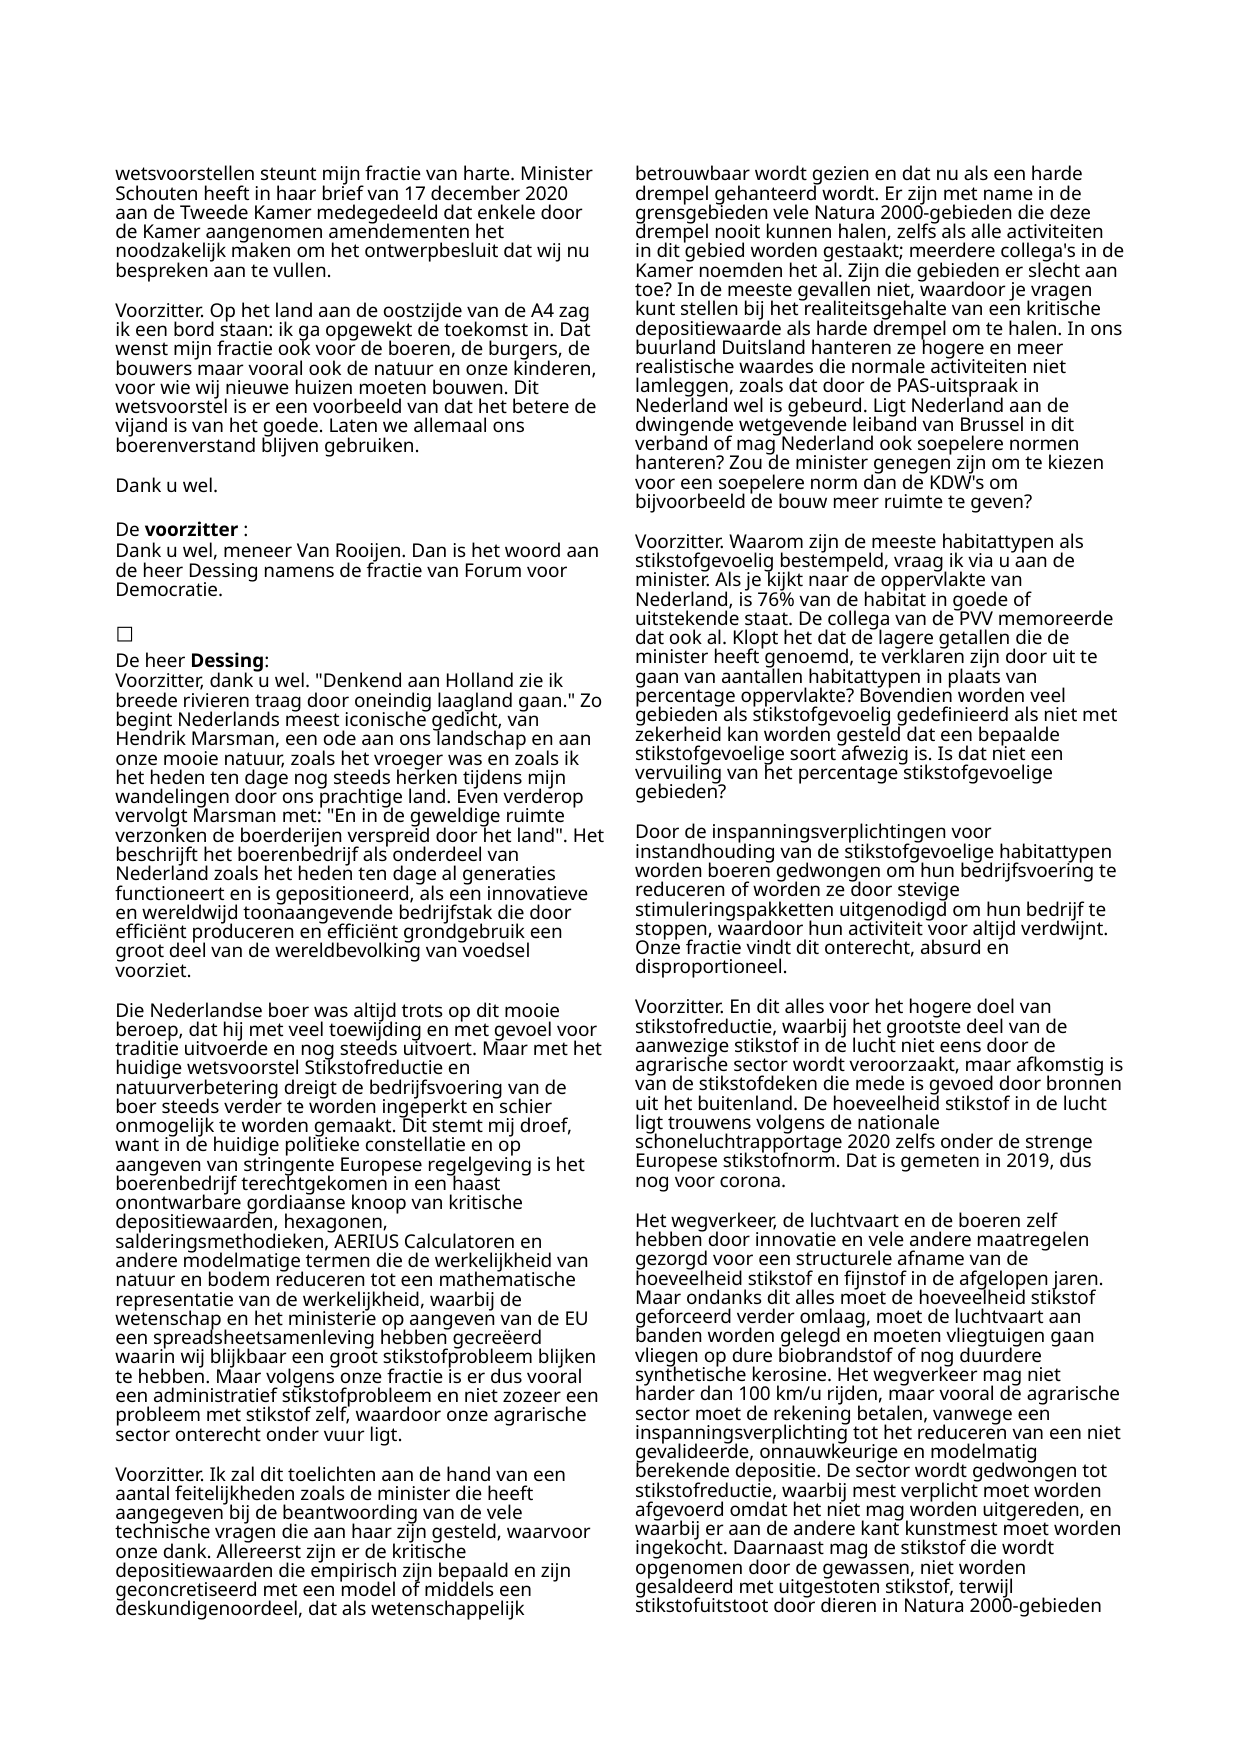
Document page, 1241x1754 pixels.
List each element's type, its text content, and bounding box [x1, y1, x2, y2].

text Voorzitter. Op het land aan de oostzijde van de A4 zag ik een bord staan: ik ga opgewekt de toekomst in. Dat wenst mijn fractie ook voor de boeren, de burgers, de bouwers maar vooral ook de natuur en onze kinderen, voor wie wij nieuwe huizen moeten bouwen. Dit wetsvoorstel is er een voorbeeld van dat het betere de vijand is van het goede. Laten we allemaal ons boerenverstand blijven gebruiken. [115, 302, 605, 456]
text Het wegverkeer, de luchtvaart en de boeren zelf hebben door innovatie en vele andere maatregelen gezorgd voor een structurele afname van de hoeveelheid stikstof en fijnstof in de afgelopen jaren. Maar ondanks dit alles moet de hoeveelheid stikstof geforceerd verder omlaag, moet de luchtvaart aan banden worden gelegd en moeten vliegtuigen gaan vliegen op dure biobrandstof of nog duurdere synthetische kerosine. Het wegverkeer mag niet harder dan 100 km/u rijden, maar vooral de agrarische sector moet de rekening betalen, vanwege een inspanningsverplichting tot het reduceren van een niet gevalideerde, onnauwkeurige en modelmatig berekende depositie. De sector wordt gedwongen tot stikstofreductie, waarbij mest verplicht moet worden afgevoerd omdat het niet mag worden uitgereden, en waarbij er aan de andere kant kunstmest moet worden ingekocht. Daarnaast mag de stikstof die wordt opgenomen door de gewassen, niet worden gesaldeerd met uitgestoten stikstof, terwijl stikstofuitstoot door dieren in Natura 2000-gebieden [635, 1212, 1125, 1616]
text Dank u wel, meneer Van Rooijen. Dan is het woord aan de heer Dessing namens de fractie van Forum voor Democratie. [115, 542, 605, 600]
text Dank u wel. [115, 477, 605, 496]
text ⬜ [115, 621, 605, 647]
text wetsvoorstellen steunt mijn fractie van harte. Minister Schouten heeft in haar brief van 17 december 2020 aan de Tweede Kamer medegedeeld dat enkele door de Kamer aangenomen amendementen het noodzakelijk maken om het ontwerpbesluit dat wij nu bespreken aan te vullen. [115, 165, 605, 281]
text De heer Dessing: [115, 647, 605, 672]
text Voorzitter. Waarom zijn de meeste habitattypen als stikstofgevoelig bestempeld, vraag ik via u aan de minister. Als je kijkt naar de oppervlakte van Nederland, is 76% van de habitat in goede of uitstekende staat. De collega van de PVV memoreerde dat ook al. Klopt het dat de lagere getallen die de minister heeft genoemd, te verklaren zijn door uit te gaan van aantallen habitattypen in plaats van percentage oppervlakte? Bovendien worden veel gebieden als stikstofgevoelig gedefinieerd als niet met zekerheid kan worden gesteld dat een bepaalde stikstofgevoelige soort afwezig is. Is dat niet een vervuiling van het percentage stikstofgevoelige gebieden? [635, 533, 1125, 803]
text Door de inspanningsverplichtingen voor instandhouding van de stikstofgevoelige habitattypen worden boeren gedwongen om hun bedrijfsvoering te reduceren of worden ze door stevige stimuleringspakketten uitgenodigd om hun bedrijf te stoppen, waardoor hun activiteit voor altijd verdwijnt. Onze fractie vindt dit onterecht, absurd en disproportioneel. [635, 823, 1125, 978]
text De voorzitter : [115, 517, 605, 542]
text Die Nederlandse boer was altijd trots op dit mooie beroep, dat hij met veel toewijding en met gevoel voor traditie uitvoerde en nog steeds uitvoert. Maar met het huidige wetsvoorstel Stikstofreductie en natuurverbetering dreigt de bedrijfsvoering van de boer steeds verder te worden ingeperkt en schier onmogelijk te worden gemaakt. Dit stemt mij droef, want in de huidige politieke constellatie en op aangeven van stringente Europese regelgeving is het boerenbedrijf terechtgekomen in een haast onontwarbare gordiaanse knoop van kritische depositiewaarden, hexagonen, salderingsmethodieken, AERIUS Calculatoren en andere modelmatige termen die de werkelijkheid van natuur en bodem reduceren tot een mathematische representatie van de werkelijkheid, waarbij de wetenschap en het ministerie op aangeven van de EU een spreadsheetsamenleving hebben gecreëerd waarin wij blijkbaar een groot stikstofprobleem blijken te hebben. Maar volgens onze fractie is er dus vooral een administratief stikstofprobleem en niet zozeer een probleem met stikstof zelf, waardoor onze agrarische sector onterecht onder vuur ligt. [115, 1002, 605, 1445]
text Voorzitter, dank u wel. "Denkend aan Holland zie ik breede rivieren traag door oneindig laagland gaan." Zo begint Nederlands meest iconische gedicht, van Hendrik Marsman, een ode aan ons landschap en aan onze mooie natuur, zoals het vroeger was en zoals ik het heden ten dage nog steeds herken tijdens mijn wandelingen door ons prachtige land. Even verderop vervolgt Marsman met: "En in de geweldige ruimte verzonken de boerderijen verspreid door het land". Het beschrijft het boerenbedrijf als onderdeel van Nederland zoals het heden ten dage al generaties functioneert en is gepositioneerd, als een innovatieve en wereldwijd toonaangevende bedrijfstak die door efficiënt produceren en efficiënt grondgebruik een groot deel van de wereldbevolking van voedsel voorziet. [115, 672, 605, 981]
text Voorzitter. Ik zal dit toelichten aan de hand van een aantal feitelijkheden zoals de minister die heeft aangegeven bij de beantwoording van de vele technische vragen die aan haar zijn gesteld, waarvoor onze dank. Allereerst zijn er de kritische depositiewaarden die empirisch zijn bepaald en zijn geconcretiseerd met een model of middels een deskundigenoordeel, dat als wetenschappelijk [115, 1466, 605, 1620]
text betrouwbaar wordt gezien en dat nu als een harde drempel gehanteerd wordt. Er zijn met name in de grensgebieden vele Natura 2000-gebieden die deze drempel nooit kunnen halen, zelfs als alle activiteiten in dit gebied worden gestaakt; meerdere collega's in de Kamer noemden het al. Zijn die gebieden er slecht aan toe? In de meeste gevallen niet, waardoor je vragen kunt stellen bij het realiteitsgehalte van een kritische depositiewaarde als harde drempel om te halen. In ons buurland Duitsland hanteren ze hogere en meer realistische waardes die normale activiteiten niet lamleggen, zoals dat door de PAS-uitspraak in Nederland wel is gebeurd. Ligt Nederland aan de dwingende wetgevende leiband van Brussel in dit verband of mag Nederland ook soepelere normen hanteren? Zou de minister genegen zijn om te kiezen voor een soepelere norm dan de KDW's om bijvoorbeeld de bouw meer ruimte te geven? [635, 165, 1125, 512]
text Voorzitter. En dit alles voor het hogere doel van stikstofreductie, waarbij het grootste deel van de aanwezige stikstof in de lucht niet eens door de agrarische sector wordt veroorzaakt, maar afkomstig is van de stikstofdeken die mede is gevoed door bronnen uit het buitenland. De hoeveelheid stikstof in de lucht ligt trouwens volgens de nationale schoneluchtrapportage 2020 zelfs onder de strenge Europese stikstofnorm. Dat is gemeten in 2019, dus nog voor corona. [635, 998, 1125, 1191]
